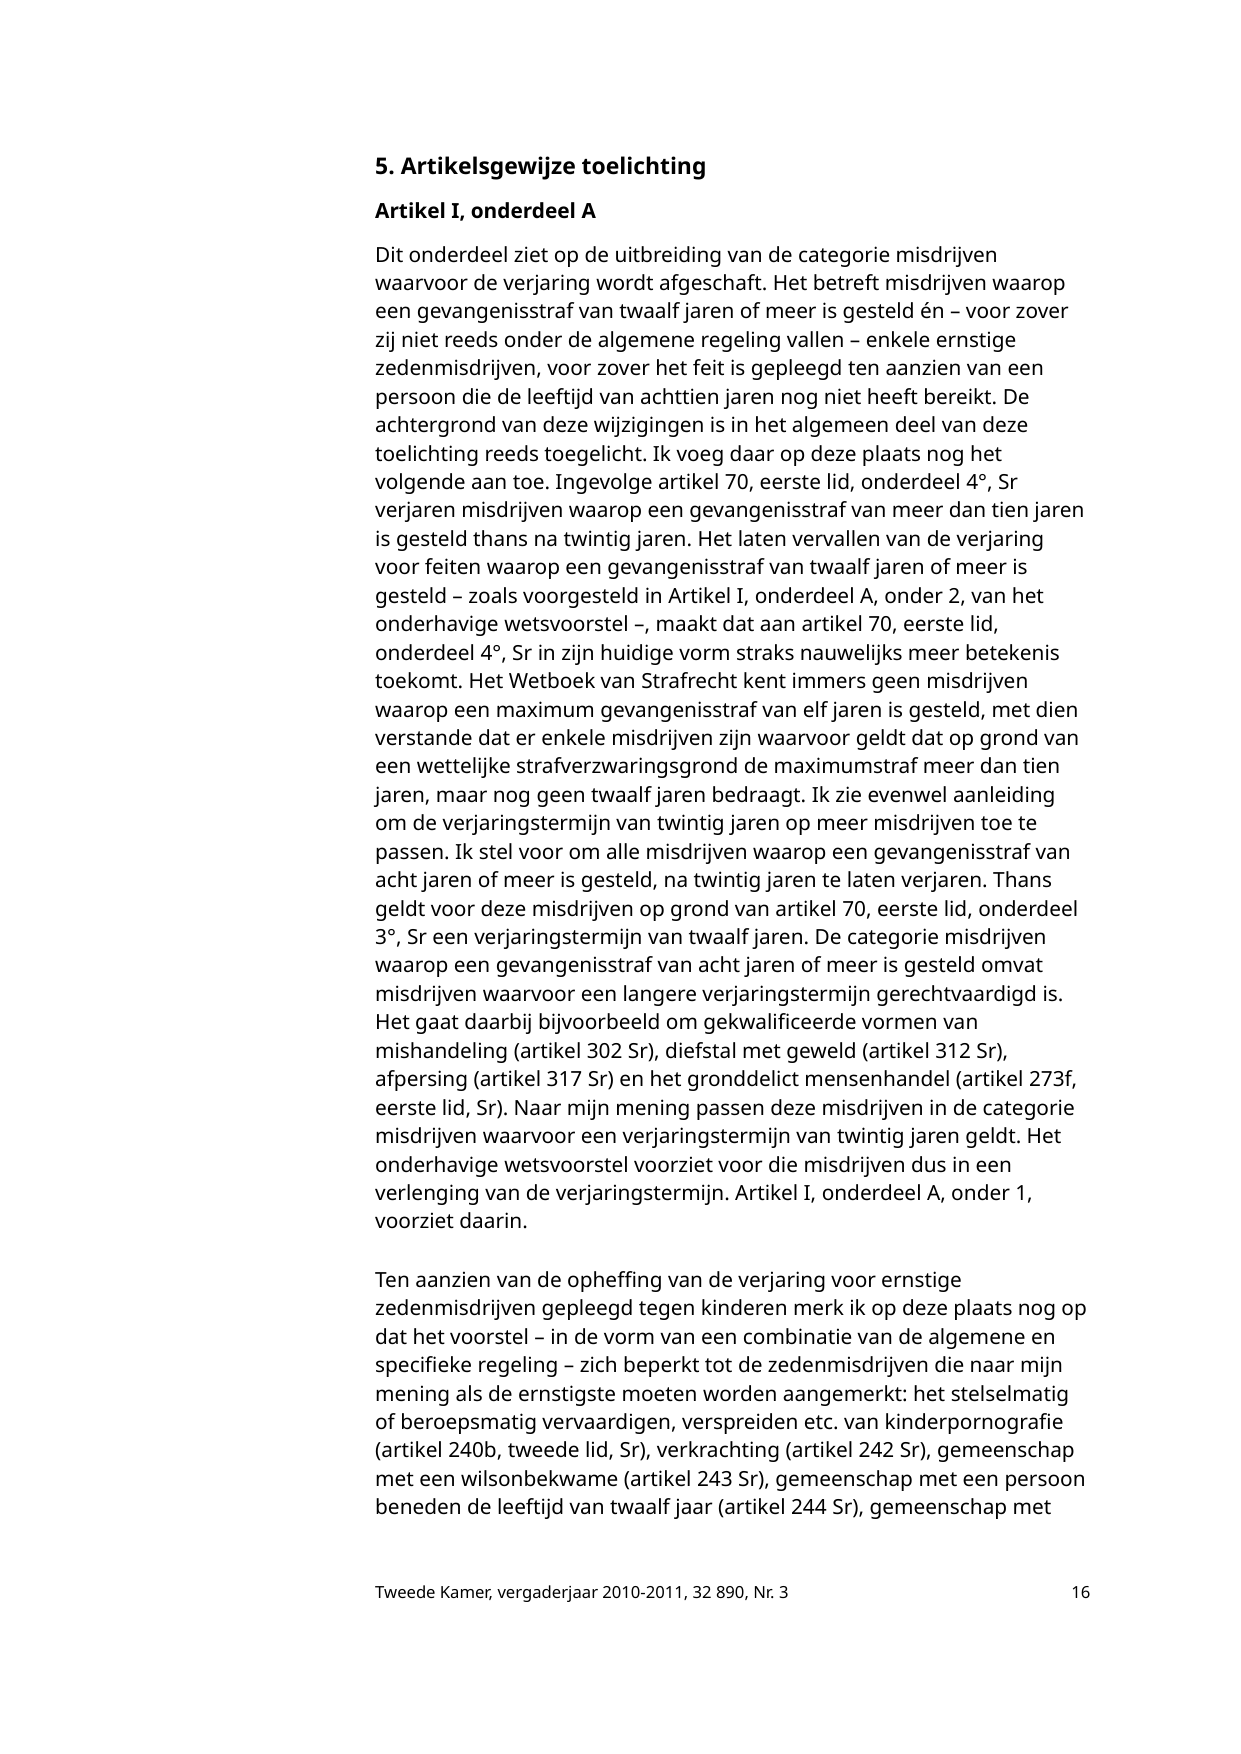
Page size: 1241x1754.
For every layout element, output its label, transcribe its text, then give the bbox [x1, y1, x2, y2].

text Dit onderdeel ziet op de uitbreiding van de categorie misdrijven waarvoor de verjaring wordt afgeschaft. Het betreft misdrijven waarop een gevangenisstraf van twaalf jaren of meer is gesteld én – voor zover zij niet reeds onder de algemene regeling vallen – enkele ernstige zedenmisdrijven, voor zover het feit is gepleegd ten aanzien van een persoon die de leeftijd van achttien jaren nog niet heeft bereikt. De achtergrond van deze wijzigingen is in het algemeen deel van deze toelichting reeds toegelicht. Ik voeg daar op deze plaats nog het volgende aan toe. Ingevolge artikel 70, eerste lid, onderdeel 4°, Sr verjaren misdrijven waarop een gevangenisstraf van meer dan tien jaren is gesteld thans na twintig jaren. Het laten vervallen van de verjaring voor feiten waarop een gevangenisstraf van twaalf jaren of meer is gesteld – zoals voorgesteld in Artikel I, onderdeel A, onder 2, van het onderhavige wetsvoorstel –, maakt dat aan artikel 70, eerste lid, onderdeel 4°, Sr in zijn huidige vorm straks nauwelijks meer betekenis toekomt. Het Wetboek van Strafrecht kent immers geen misdrijven waarop een maximum gevangenisstraf van elf jaren is gesteld, met dien verstande dat er enkele misdrijven zijn waarvoor geldt dat op grond van een wettelijke strafverzwaringsgrond de maximumstraf meer dan tien jaren, maar nog geen twaalf jaren bedraagt. Ik zie evenwel aanleiding om de verjaringstermijn van twintig jaren op meer misdrijven toe te passen. Ik stel voor om alle misdrijven waarop een gevangenisstraf van acht jaren of meer is gesteld, na twintig jaren te laten verjaren. Thans geldt voor deze misdrijven op grond van artikel 70, eerste lid, onderdeel 3°, Sr een verjaringstermijn van twaalf jaren. De categorie misdrijven waarop een gevangenisstraf van acht jaren of meer is gesteld omvat misdrijven waarvoor een langere verjaringstermijn gerechtvaardigd is. Het gaat daarbij bijvoorbeeld om gekwalificeerde vormen van mishandeling (artikel 302 Sr), diefstal met geweld (artikel 312 Sr), afpersing (artikel 317 Sr) en het gronddelict mensenhandel (artikel 273f, eerste lid, Sr). Naar mijn mening passen deze misdrijven in de categorie misdrijven waarvoor een verjaringstermijn van twintig jaren geldt. Het onderhavige wetsvoorstel voorziet voor die misdrijven dus in een verlenging van de verjaringstermijn. Artikel I, onderdeel A, onder 1, voorziet daarin. [375, 240, 1090, 1235]
text Ten aanzien van de opheffing van de verjaring voor ernstige zedenmisdrijven gepleegd tegen kinderen merk ik op deze plaats nog op dat het voorstel – in de vorm van een combinatie van de algemene en specifieke regeling – zich beperkt tot de zedenmisdrijven die naar mijn mening als de ernstigste moeten worden aangemerkt: het stelselmatig of beroepsmatig vervaardigen, verspreiden etc. van kinderpornografie (artikel 240b, tweede lid, Sr), verkrachting (artikel 242 Sr), gemeenschap met een wilsonbekwame (artikel 243 Sr), gemeenschap met een persoon beneden de leeftijd van twaalf jaar (artikel 244 Sr), gemeenschap met [375, 1265, 1090, 1521]
subtitle 5. Artikelsgewijze toelichting [375, 150, 1090, 181]
text Artikel I, onderdeel A [375, 196, 1090, 225]
